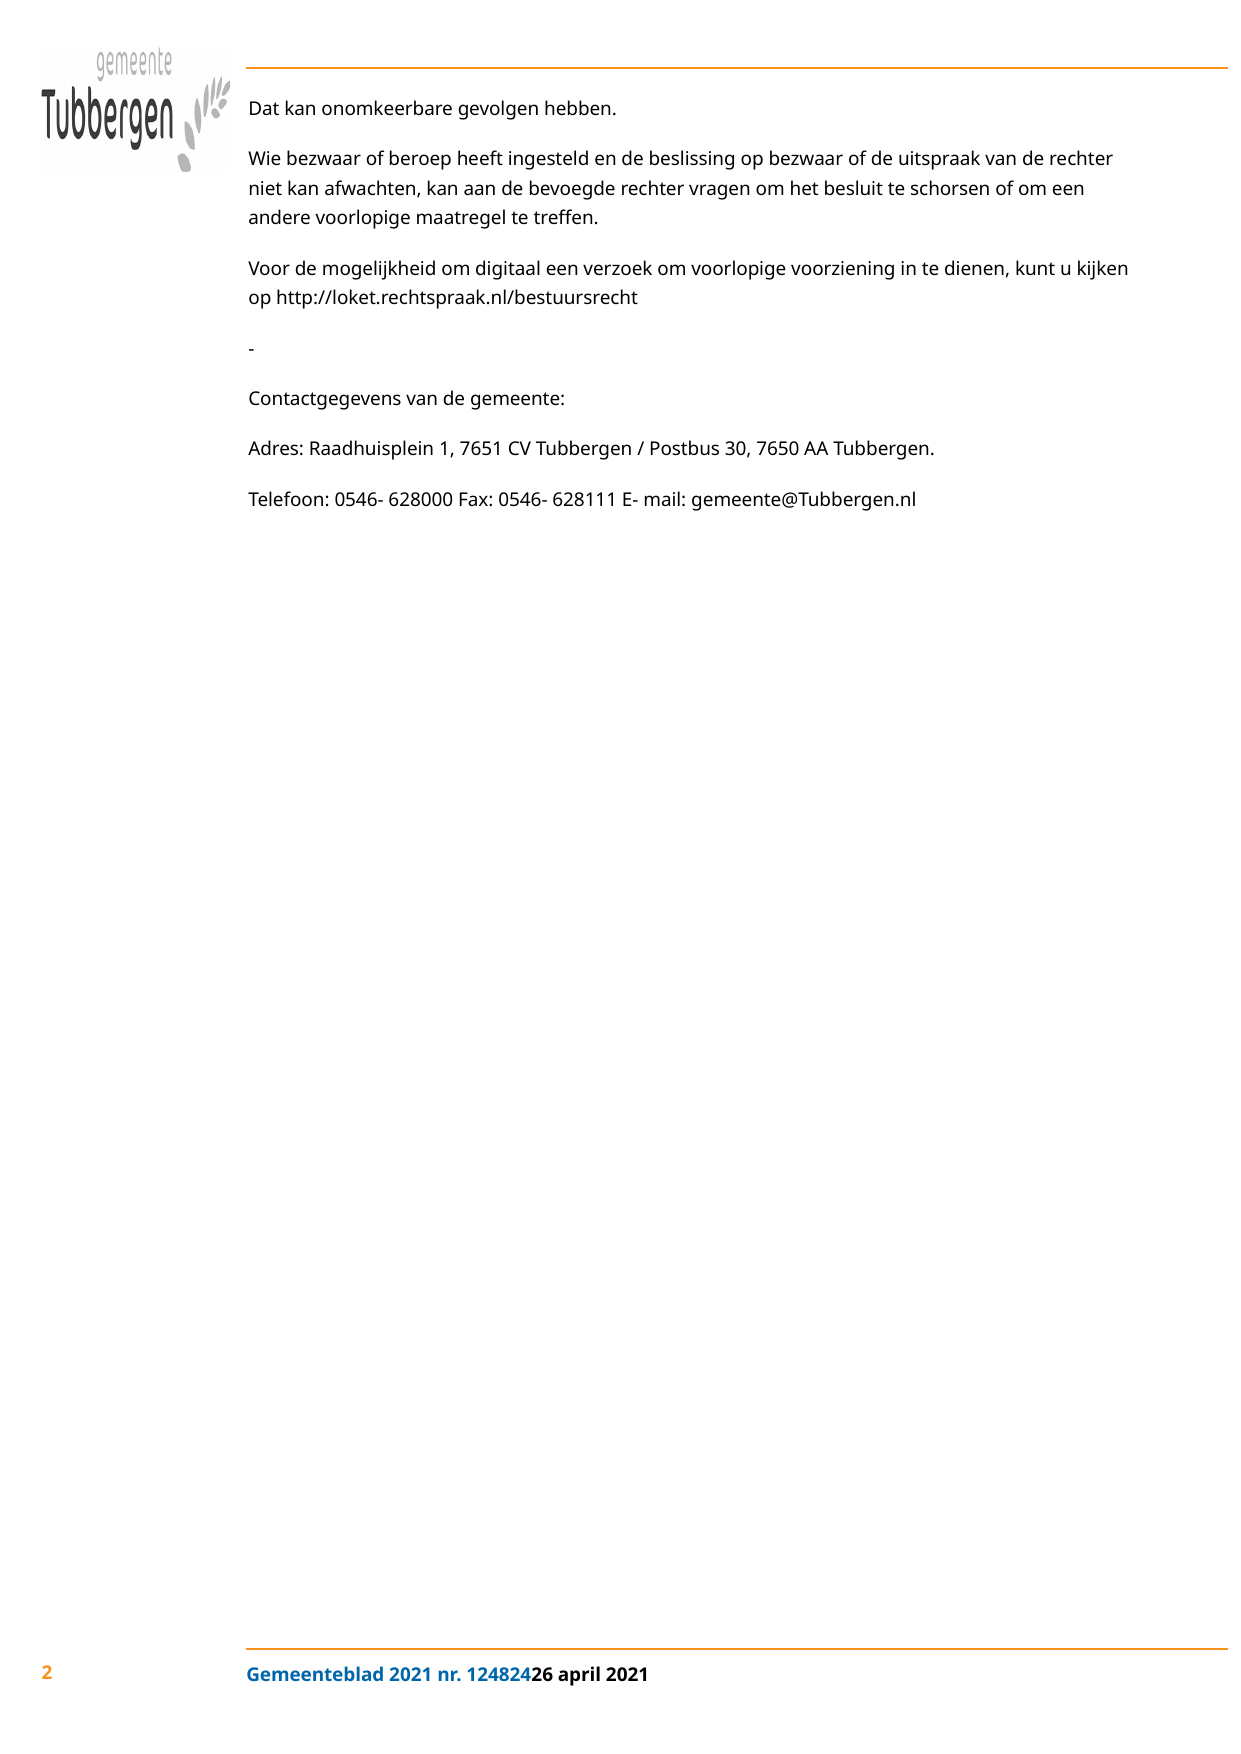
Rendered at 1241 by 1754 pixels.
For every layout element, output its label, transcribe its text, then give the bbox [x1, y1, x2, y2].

text Adres: Raadhuisplein 1, 7651 CV Tubbergen / Postbus 30, 7650 AA Tubbergen. [248, 436, 1152, 461]
text Telefoon: 0546- 628000 Fax: 0546- 628111 E- mail: gemeente@Tubbergen.nl [248, 486, 1152, 512]
text Contactgegevens van de gemeente: [248, 385, 1152, 411]
text - [248, 335, 1152, 361]
text Voor de mogelijkheid om digitaal een verzoek om voorlopige voorziening in te dienen, kunt u kijken op http://loket.rechtspraak.nl/bestuursrecht [248, 255, 1152, 310]
text Dat kan onomkeerbare gevolgen hebben. [248, 95, 1152, 121]
picture [41, 47, 231, 172]
text Wie bezwaar of beroep heeft ingesteld en de beslissing op bezwaar of de uitspraak van de rechter niet kan afwachten, kan aan de bevoegde rechter vragen om het besluit te schorsen of om een andere voorlopige maatregel te treffen. [248, 145, 1152, 230]
